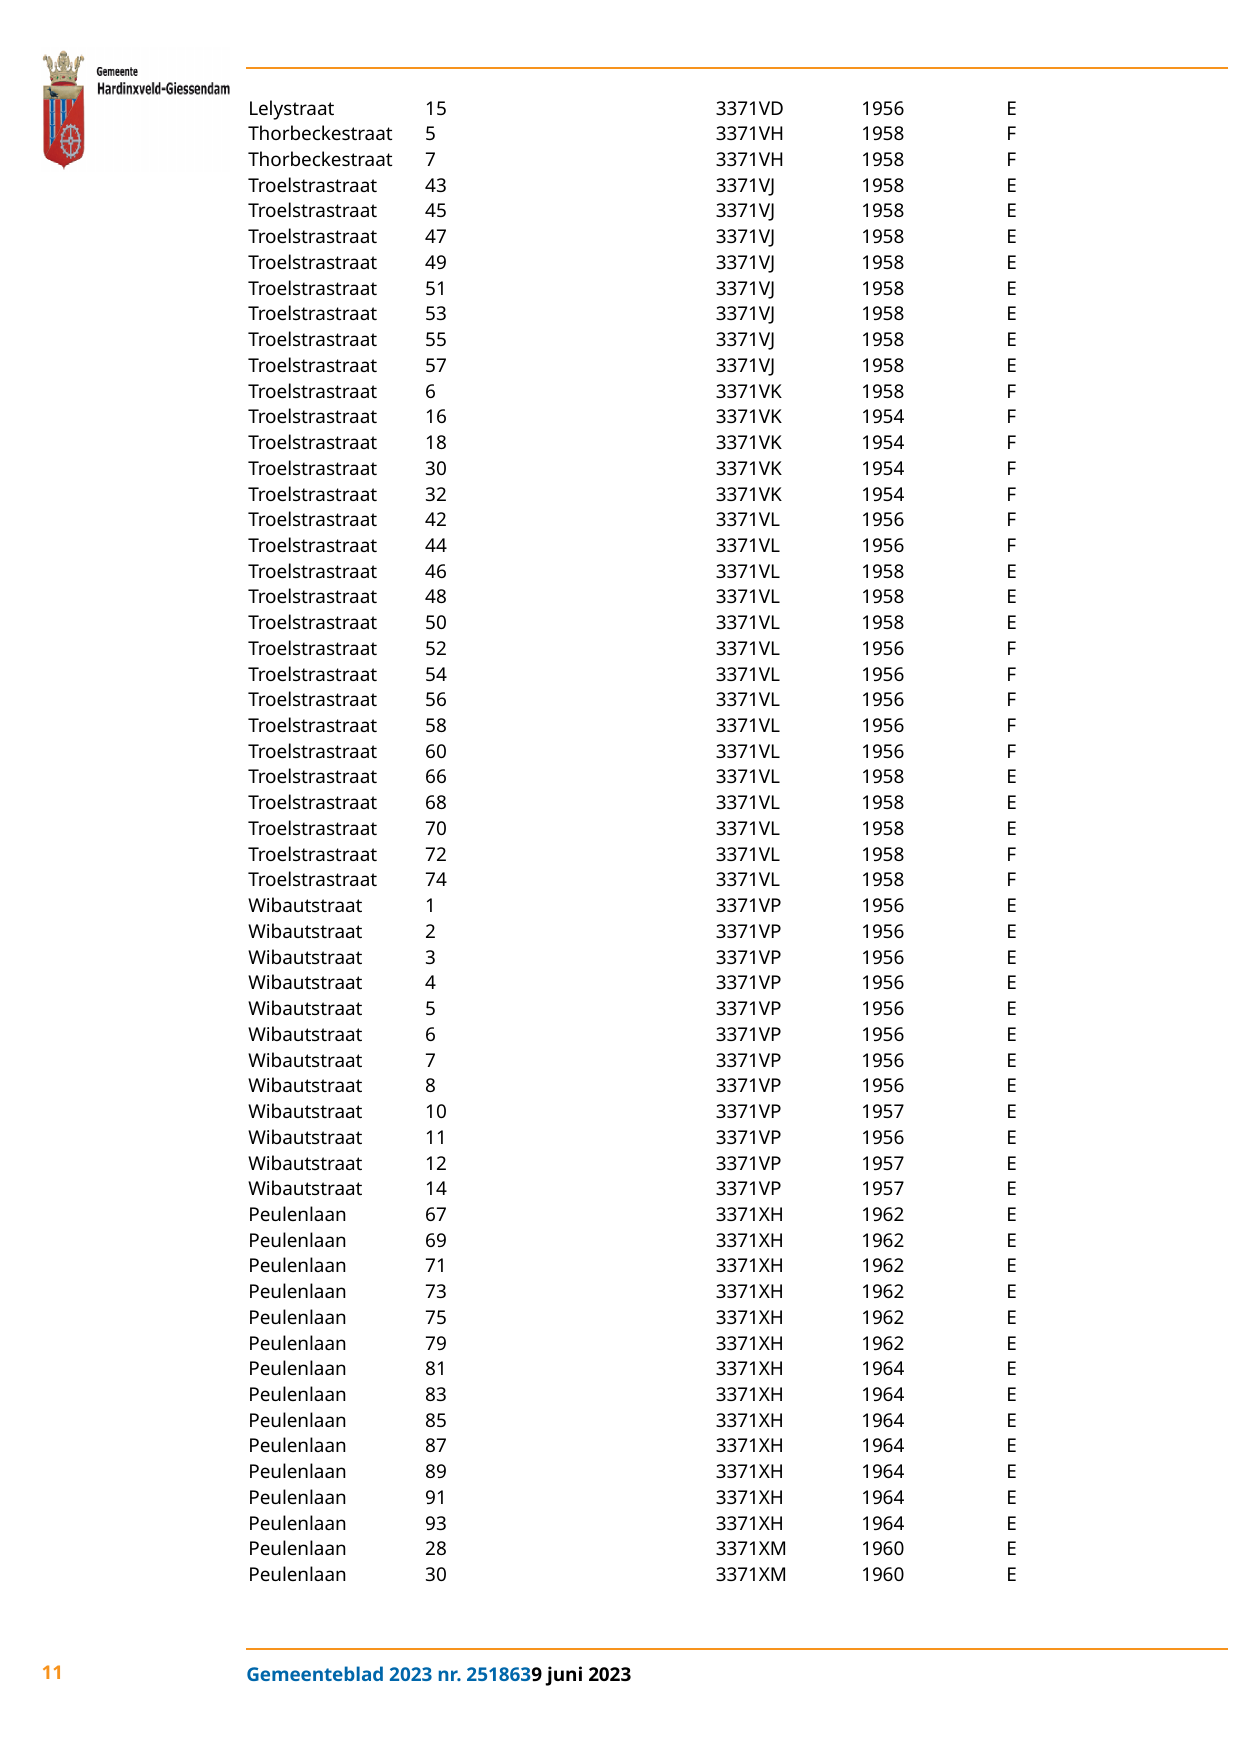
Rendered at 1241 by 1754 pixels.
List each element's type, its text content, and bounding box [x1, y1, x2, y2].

table_cell 1956 [861, 661, 1006, 687]
table_cell 47 [425, 224, 570, 249]
table_cell 1962 [861, 1227, 1006, 1253]
table_cell 3371VK [716, 378, 861, 403]
table_cell 30 [425, 1561, 570, 1587]
table_cell 1964 [861, 1459, 1006, 1484]
table_cell F [1006, 738, 1152, 764]
table_cell Troelstrastraat [248, 867, 425, 892]
table_cell Wibautstraat [248, 944, 425, 969]
table_cell 72 [425, 841, 570, 867]
table_cell 5 [425, 995, 570, 1021]
table_cell [570, 584, 716, 609]
table_cell 1958 [861, 146, 1006, 172]
table_cell 1956 [861, 635, 1006, 661]
table_cell E [1006, 1098, 1152, 1124]
table_cell E [1006, 1407, 1152, 1433]
table_cell 1962 [861, 1304, 1006, 1330]
table_cell F [1006, 841, 1152, 867]
table_cell 66 [425, 764, 570, 789]
table_cell 1954 [861, 455, 1006, 481]
table_cell [570, 224, 716, 249]
table_cell [570, 841, 716, 867]
table_cell 3371XH [716, 1201, 861, 1227]
table_cell 3371VJ [716, 224, 861, 249]
table_cell 1962 [861, 1253, 1006, 1278]
table_cell 1962 [861, 1278, 1006, 1304]
table_cell [570, 121, 716, 146]
table_cell 1956 [861, 1021, 1006, 1047]
table_cell 3371VL [716, 609, 861, 635]
table_cell [570, 1150, 716, 1175]
table_cell 1957 [861, 1150, 1006, 1175]
table_cell 1956 [861, 738, 1006, 764]
table_cell 58 [425, 712, 570, 738]
table_cell Troelstrastraat [248, 738, 425, 764]
table_cell [570, 1433, 716, 1458]
table_cell E [1006, 1150, 1152, 1175]
table_cell 3371VL [716, 687, 861, 712]
table_cell Peulenlaan [248, 1356, 425, 1381]
table_cell [570, 558, 716, 584]
picture [41, 47, 231, 172]
table_cell Wibautstraat [248, 918, 425, 944]
table_cell 3371XH [716, 1330, 861, 1356]
table_cell E [1006, 1021, 1152, 1047]
table_cell 3371XH [716, 1381, 861, 1407]
table_cell E [1006, 558, 1152, 584]
table_cell [570, 1510, 716, 1536]
table_cell 1958 [861, 790, 1006, 815]
table_cell 3371VD [716, 95, 861, 121]
table_cell 3371VK [716, 481, 861, 506]
table_cell Troelstrastraat [248, 404, 425, 429]
table_cell 1956 [861, 95, 1006, 121]
table_cell E [1006, 1459, 1152, 1484]
table_cell 3371VP [716, 918, 861, 944]
table_cell 1958 [861, 867, 1006, 892]
table_cell [570, 95, 716, 121]
table_cell E [1006, 1227, 1152, 1253]
table_cell 1964 [861, 1510, 1006, 1536]
table_cell [570, 429, 716, 455]
table_cell E [1006, 1124, 1152, 1150]
table_cell Peulenlaan [248, 1536, 425, 1561]
table_cell 15 [425, 95, 570, 121]
table_cell [570, 378, 716, 403]
table_cell 1958 [861, 558, 1006, 584]
table_cell [570, 1124, 716, 1150]
table_cell 1956 [861, 893, 1006, 918]
table_cell E [1006, 1381, 1152, 1407]
table_cell 8 [425, 1073, 570, 1098]
table_cell F [1006, 146, 1152, 172]
table_cell 3371VP [716, 1150, 861, 1175]
table_cell 3371VJ [716, 352, 861, 378]
table_cell 3371VP [716, 1175, 861, 1201]
table_cell Peulenlaan [248, 1278, 425, 1304]
table_cell 7 [425, 146, 570, 172]
table_cell 3371VK [716, 404, 861, 429]
table_cell 3371XH [716, 1253, 861, 1278]
table_cell F [1006, 378, 1152, 403]
table_cell 3 [425, 944, 570, 969]
table_cell Troelstrastraat [248, 661, 425, 687]
table_cell 1958 [861, 172, 1006, 198]
table_cell 1964 [861, 1356, 1006, 1381]
table_cell 91 [425, 1484, 570, 1510]
table_cell [570, 1381, 716, 1407]
table_cell 53 [425, 301, 570, 326]
table_cell F [1006, 455, 1152, 481]
table_cell 73 [425, 1278, 570, 1304]
table_cell 3371XH [716, 1356, 861, 1381]
table_cell 1958 [861, 609, 1006, 635]
table_cell F [1006, 635, 1152, 661]
table_cell 87 [425, 1433, 570, 1458]
table_cell 1958 [861, 326, 1006, 352]
table_cell 1958 [861, 352, 1006, 378]
table_cell 52 [425, 635, 570, 661]
table_cell Peulenlaan [248, 1330, 425, 1356]
table_cell 3371XH [716, 1407, 861, 1433]
table_cell 12 [425, 1150, 570, 1175]
table_cell E [1006, 249, 1152, 275]
table_cell 3371VJ [716, 198, 861, 223]
table_cell 1958 [861, 841, 1006, 867]
table_cell F [1006, 712, 1152, 738]
table_cell Troelstrastraat [248, 378, 425, 403]
table_cell F [1006, 121, 1152, 146]
table_cell Peulenlaan [248, 1484, 425, 1510]
table_cell 81 [425, 1356, 570, 1381]
table_cell [570, 146, 716, 172]
table_cell E [1006, 1175, 1152, 1201]
table_cell E [1006, 95, 1152, 121]
table_cell 49 [425, 249, 570, 275]
table_cell 71 [425, 1253, 570, 1278]
table_cell E [1006, 1253, 1152, 1278]
table_cell [570, 712, 716, 738]
table_cell E [1006, 815, 1152, 841]
table_cell Lelystraat [248, 95, 425, 121]
table_cell 85 [425, 1407, 570, 1433]
table_cell [570, 532, 716, 558]
table_cell 1956 [861, 995, 1006, 1021]
table_cell [570, 687, 716, 712]
table_cell 46 [425, 558, 570, 584]
table_cell E [1006, 352, 1152, 378]
table_cell [570, 790, 716, 815]
table_cell 32 [425, 481, 570, 506]
table_cell 1956 [861, 532, 1006, 558]
table_cell Troelstrastraat [248, 841, 425, 867]
table_cell Peulenlaan [248, 1459, 425, 1484]
table_cell [570, 970, 716, 995]
table_cell F [1006, 429, 1152, 455]
table_cell [570, 1278, 716, 1304]
table_cell 60 [425, 738, 570, 764]
table_cell 1956 [861, 944, 1006, 969]
table_cell 70 [425, 815, 570, 841]
table_cell E [1006, 326, 1152, 352]
table_cell F [1006, 481, 1152, 506]
table_cell Troelstrastraat [248, 455, 425, 481]
table_cell E [1006, 224, 1152, 249]
table_cell E [1006, 918, 1152, 944]
table_cell 14 [425, 1175, 570, 1201]
table_cell 3371VP [716, 970, 861, 995]
table_cell Wibautstraat [248, 995, 425, 1021]
table_cell 3371VP [716, 995, 861, 1021]
table_cell [570, 1098, 716, 1124]
table_cell 3371VL [716, 738, 861, 764]
table_cell E [1006, 1278, 1152, 1304]
table_cell Wibautstraat [248, 1047, 425, 1072]
table_cell 1956 [861, 1047, 1006, 1072]
table_cell [570, 455, 716, 481]
table_cell 3371VJ [716, 275, 861, 301]
table_cell [570, 1484, 716, 1510]
table_cell 2 [425, 918, 570, 944]
table_cell 3371VL [716, 661, 861, 687]
table_cell Troelstrastraat [248, 352, 425, 378]
table_cell 57 [425, 352, 570, 378]
table_cell E [1006, 1510, 1152, 1536]
table_cell 3371XM [716, 1536, 861, 1561]
table_cell E [1006, 1484, 1152, 1510]
table_cell 7 [425, 1047, 570, 1072]
table_cell 3371XH [716, 1227, 861, 1253]
table_cell Thorbeckestraat [248, 146, 425, 172]
table_cell E [1006, 764, 1152, 789]
table_cell 3371VL [716, 867, 861, 892]
table_cell 3371XM [716, 1561, 861, 1587]
table_cell Troelstrastraat [248, 815, 425, 841]
table_cell 68 [425, 790, 570, 815]
table_cell [570, 609, 716, 635]
table_cell 3371VP [716, 1098, 861, 1124]
table_cell F [1006, 532, 1152, 558]
table_cell [570, 815, 716, 841]
table_cell 30 [425, 455, 570, 481]
table_cell 3371VP [716, 1047, 861, 1072]
table_cell [570, 1201, 716, 1227]
table_cell 1962 [861, 1330, 1006, 1356]
table_cell 69 [425, 1227, 570, 1253]
table_cell 54 [425, 661, 570, 687]
table_cell E [1006, 1201, 1152, 1227]
table_cell Wibautstraat [248, 1150, 425, 1175]
table_cell E [1006, 275, 1152, 301]
table_cell E [1006, 790, 1152, 815]
table_cell [570, 1561, 716, 1587]
table_cell [570, 481, 716, 506]
table_cell Wibautstraat [248, 1073, 425, 1098]
table_cell 3371XH [716, 1484, 861, 1510]
table_cell 16 [425, 404, 570, 429]
table_cell 1960 [861, 1561, 1006, 1587]
table_cell Thorbeckestraat [248, 121, 425, 146]
table_cell Wibautstraat [248, 1175, 425, 1201]
table_cell E [1006, 1047, 1152, 1072]
table_cell Troelstrastraat [248, 301, 425, 326]
table_cell Peulenlaan [248, 1201, 425, 1227]
table_cell F [1006, 867, 1152, 892]
table_cell 55 [425, 326, 570, 352]
table_cell Troelstrastraat [248, 532, 425, 558]
table_cell E [1006, 944, 1152, 969]
table_cell 3371VP [716, 1073, 861, 1098]
table_cell [570, 1459, 716, 1484]
table_cell 3371VJ [716, 172, 861, 198]
table_cell Troelstrastraat [248, 764, 425, 789]
table_cell [570, 1073, 716, 1098]
table_cell [570, 1253, 716, 1278]
table_cell E [1006, 1561, 1152, 1587]
table_cell 1958 [861, 249, 1006, 275]
table_cell E [1006, 1073, 1152, 1098]
table_cell 83 [425, 1381, 570, 1407]
table_cell [570, 1021, 716, 1047]
table_cell Troelstrastraat [248, 584, 425, 609]
table_cell [570, 635, 716, 661]
table_cell 93 [425, 1510, 570, 1536]
table_cell [570, 867, 716, 892]
table_cell 1956 [861, 712, 1006, 738]
table_cell 1958 [861, 121, 1006, 146]
table_cell 1956 [861, 1073, 1006, 1098]
table_cell [570, 1227, 716, 1253]
table_cell Peulenlaan [248, 1407, 425, 1433]
table_cell 50 [425, 609, 570, 635]
table_cell 1964 [861, 1484, 1006, 1510]
table_cell 1954 [861, 429, 1006, 455]
table_cell Troelstrastraat [248, 687, 425, 712]
table_cell 3371VP [716, 944, 861, 969]
table_cell 5 [425, 121, 570, 146]
table_cell 56 [425, 687, 570, 712]
table_cell 42 [425, 506, 570, 532]
table_cell 6 [425, 1021, 570, 1047]
table_cell 3371VL [716, 712, 861, 738]
table_cell 3371XH [716, 1510, 861, 1536]
table_cell [570, 738, 716, 764]
table_cell Peulenlaan [248, 1510, 425, 1536]
table_cell 3371VL [716, 635, 861, 661]
table_cell Peulenlaan [248, 1561, 425, 1587]
table_cell [570, 326, 716, 352]
table_cell 51 [425, 275, 570, 301]
table_cell Wibautstraat [248, 1098, 425, 1124]
table_cell [570, 1536, 716, 1561]
table_cell 48 [425, 584, 570, 609]
table_cell Troelstrastraat [248, 712, 425, 738]
table_cell [570, 1407, 716, 1433]
table_cell [570, 764, 716, 789]
table_cell [570, 995, 716, 1021]
table_cell 3371VL [716, 790, 861, 815]
table_cell Troelstrastraat [248, 506, 425, 532]
table_cell 3371VP [716, 893, 861, 918]
table_cell 10 [425, 1098, 570, 1124]
table_cell 28 [425, 1536, 570, 1561]
table_cell 18 [425, 429, 570, 455]
table_cell [570, 301, 716, 326]
table_cell 3371XH [716, 1433, 861, 1458]
table_cell 1 [425, 893, 570, 918]
table_cell 3371VL [716, 841, 861, 867]
table_cell 1964 [861, 1407, 1006, 1433]
table_cell 3371VL [716, 815, 861, 841]
table_cell E [1006, 1536, 1152, 1561]
table_cell F [1006, 687, 1152, 712]
table_cell E [1006, 893, 1152, 918]
table_cell Troelstrastraat [248, 224, 425, 249]
table_cell [570, 944, 716, 969]
table_cell [570, 198, 716, 223]
table_cell Peulenlaan [248, 1433, 425, 1458]
table_cell 3371VL [716, 584, 861, 609]
table_cell 79 [425, 1330, 570, 1356]
table_cell 1964 [861, 1381, 1006, 1407]
table_cell 3371VK [716, 455, 861, 481]
table_cell 74 [425, 867, 570, 892]
table_cell 1958 [861, 584, 1006, 609]
table_cell Troelstrastraat [248, 429, 425, 455]
table_cell 4 [425, 970, 570, 995]
table_cell F [1006, 506, 1152, 532]
table_cell 1958 [861, 764, 1006, 789]
table_cell [570, 249, 716, 275]
table_cell 1956 [861, 918, 1006, 944]
table_cell E [1006, 301, 1152, 326]
table_cell [570, 1356, 716, 1381]
table_cell 3371VL [716, 764, 861, 789]
table_cell Troelstrastraat [248, 609, 425, 635]
table_cell 3371XH [716, 1304, 861, 1330]
table_cell 1956 [861, 1124, 1006, 1150]
table_cell 3371VL [716, 506, 861, 532]
table_cell [570, 893, 716, 918]
table_cell 1957 [861, 1098, 1006, 1124]
table_cell Troelstrastraat [248, 326, 425, 352]
table_cell F [1006, 404, 1152, 429]
table_cell 3371VP [716, 1124, 861, 1150]
table_cell E [1006, 970, 1152, 995]
table_cell 1954 [861, 481, 1006, 506]
table_cell Troelstrastraat [248, 172, 425, 198]
table_cell [570, 404, 716, 429]
table_cell 3371XH [716, 1278, 861, 1304]
table_cell [570, 506, 716, 532]
table_cell 3371VH [716, 121, 861, 146]
table_cell 1956 [861, 687, 1006, 712]
table_cell 89 [425, 1459, 570, 1484]
table_cell F [1006, 661, 1152, 687]
table_cell 1956 [861, 970, 1006, 995]
table_cell E [1006, 172, 1152, 198]
table_cell 44 [425, 532, 570, 558]
table_cell 1962 [861, 1201, 1006, 1227]
table_cell E [1006, 198, 1152, 223]
table_cell Peulenlaan [248, 1253, 425, 1278]
table_cell 1964 [861, 1433, 1006, 1458]
table_cell 1958 [861, 378, 1006, 403]
table_cell [570, 1047, 716, 1072]
table_cell 3371VH [716, 146, 861, 172]
table_cell 1958 [861, 301, 1006, 326]
table_cell [570, 661, 716, 687]
table_cell Peulenlaan [248, 1304, 425, 1330]
table_cell 1960 [861, 1536, 1006, 1561]
table_cell [570, 275, 716, 301]
table_cell 3371XH [716, 1459, 861, 1484]
table_cell 1954 [861, 404, 1006, 429]
table_cell Wibautstraat [248, 1021, 425, 1047]
table_cell 1956 [861, 506, 1006, 532]
table_cell 1958 [861, 275, 1006, 301]
table_cell E [1006, 584, 1152, 609]
table_cell E [1006, 1330, 1152, 1356]
table_cell 3371VJ [716, 301, 861, 326]
table_cell 75 [425, 1304, 570, 1330]
table_cell 67 [425, 1201, 570, 1227]
table_cell E [1006, 1433, 1152, 1458]
table_cell E [1006, 1304, 1152, 1330]
table_cell 3371VL [716, 532, 861, 558]
table_cell Troelstrastraat [248, 198, 425, 223]
table_cell Troelstrastraat [248, 481, 425, 506]
table_cell 1957 [861, 1175, 1006, 1201]
table_cell Troelstrastraat [248, 275, 425, 301]
table_cell 3371VJ [716, 249, 861, 275]
table_cell [570, 918, 716, 944]
table_cell 3371VJ [716, 326, 861, 352]
table_cell [570, 172, 716, 198]
table_cell 3371VK [716, 429, 861, 455]
table_cell E [1006, 609, 1152, 635]
table_cell Peulenlaan [248, 1381, 425, 1407]
table_cell E [1006, 1356, 1152, 1381]
table_cell [570, 352, 716, 378]
table_cell Troelstrastraat [248, 249, 425, 275]
table_cell 43 [425, 172, 570, 198]
table_cell 3371VL [716, 558, 861, 584]
table_cell Troelstrastraat [248, 635, 425, 661]
table_cell 45 [425, 198, 570, 223]
table_cell Wibautstraat [248, 970, 425, 995]
table_cell 1958 [861, 198, 1006, 223]
table_cell 11 [425, 1124, 570, 1150]
table_cell Peulenlaan [248, 1227, 425, 1253]
table_cell 1958 [861, 224, 1006, 249]
table_cell [570, 1304, 716, 1330]
table_cell E [1006, 995, 1152, 1021]
table_cell 6 [425, 378, 570, 403]
table_cell [570, 1175, 716, 1201]
table_cell Wibautstraat [248, 893, 425, 918]
table_cell Troelstrastraat [248, 558, 425, 584]
table_cell 3371VP [716, 1021, 861, 1047]
table_cell 1958 [861, 815, 1006, 841]
table_cell [570, 1330, 716, 1356]
table_cell Wibautstraat [248, 1124, 425, 1150]
table_cell Troelstrastraat [248, 790, 425, 815]
